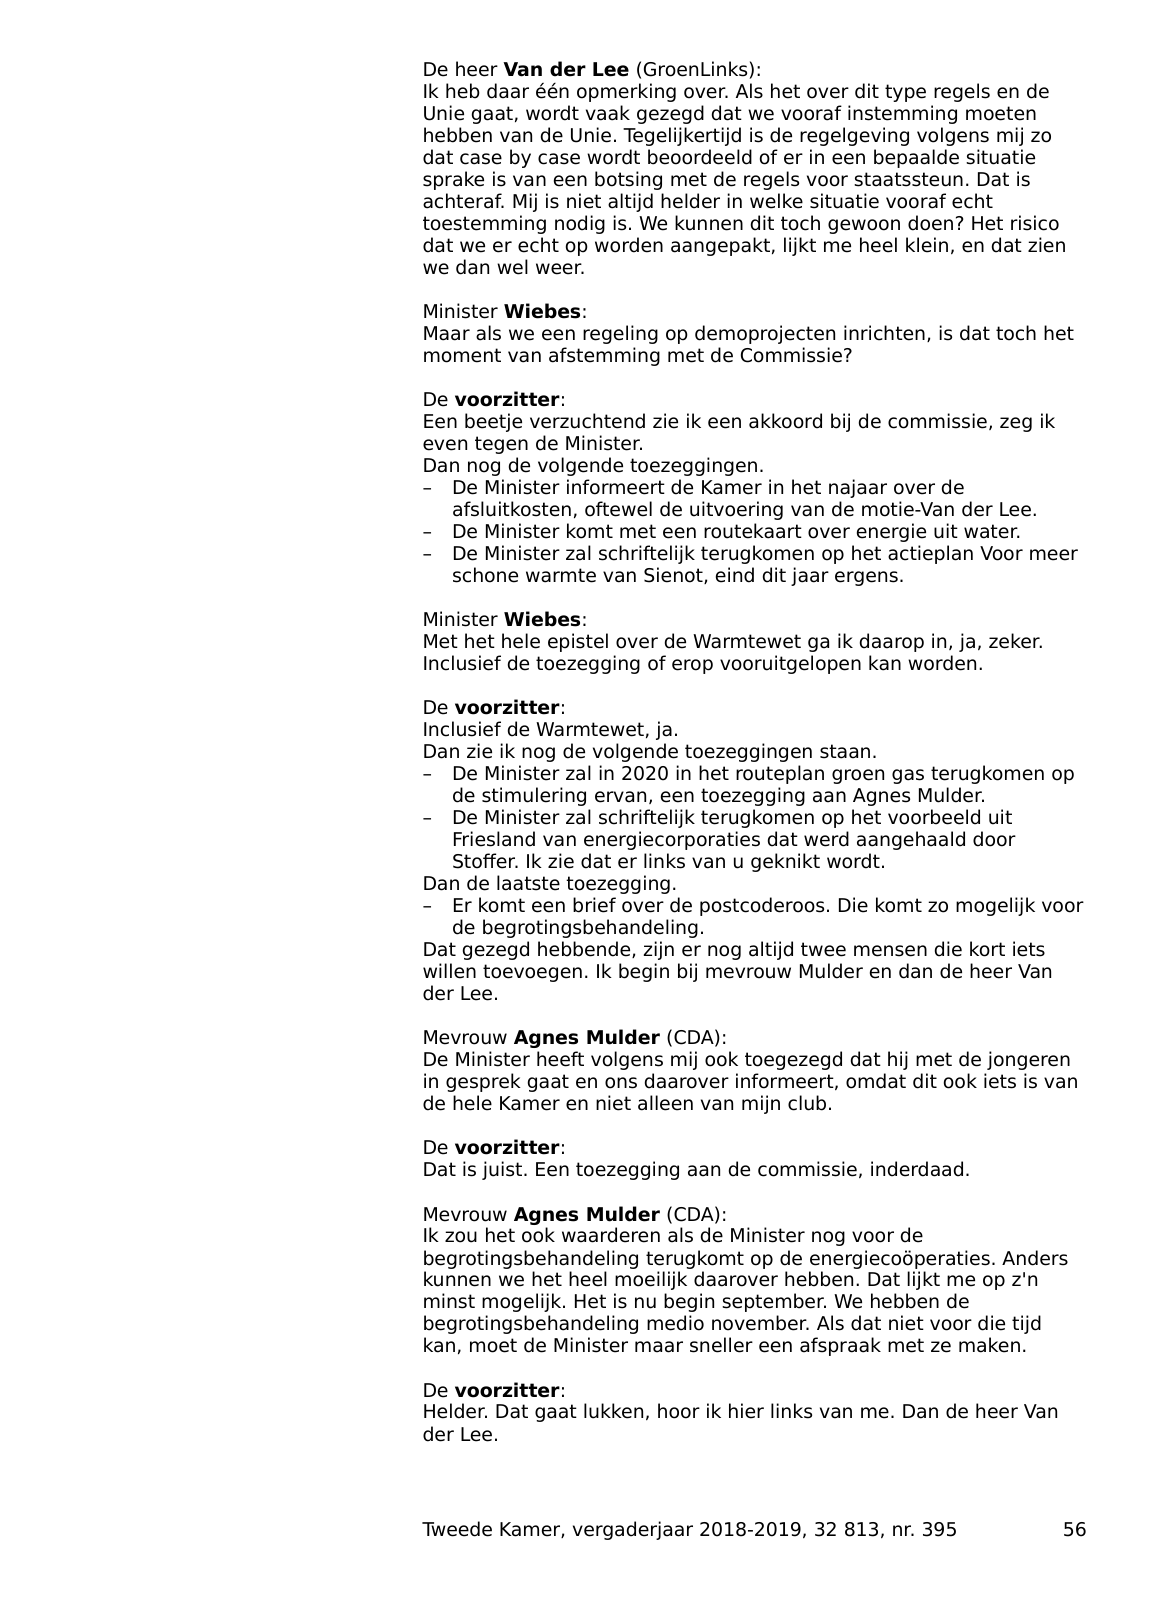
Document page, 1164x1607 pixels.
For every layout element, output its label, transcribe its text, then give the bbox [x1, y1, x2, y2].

text Een beetje verzuchtend zie ik een akkoord bij de commissie, zeg ik even tegen de Minister. [422, 411, 1087, 455]
text De heer Van der Lee (GroenLinks): [422, 59, 1087, 81]
text – De Minister informeert de Kamer in het najaar over de afsluitkosten, oftewel de uitvoering van de motie-Van der Lee. [422, 477, 1087, 521]
text De voorzitter: [422, 389, 1087, 411]
text – De Minister zal schriftelijk terugkomen op het actieplan Voor meer schone warmte van Sienot, eind dit jaar ergens. [422, 543, 1087, 587]
text Met het hele epistel over de Warmtewet ga ik daarop in, ja, zeker. Inclusief de toezegging of erop vooruitgelopen kan worden. [422, 631, 1087, 675]
text De voorzitter: [422, 1379, 1087, 1401]
text Minister Wiebes: [422, 301, 1087, 323]
text Mevrouw Agnes Mulder (CDA): [422, 1027, 1087, 1049]
text Inclusief de Warmtewet, ja. [422, 719, 1087, 741]
text Dan zie ik nog de volgende toezeggingen staan. [422, 741, 1087, 763]
text Dat is juist. Een toezegging aan de commissie, inderdaad. [422, 1159, 1087, 1181]
text De voorzitter: [422, 1137, 1087, 1159]
text Dan nog de volgende toezeggingen. [422, 455, 1087, 477]
text Maar als we een regeling op demoprojecten inrichten, is dat toch het moment van afstemming met de Commissie? [422, 323, 1087, 367]
text Mevrouw Agnes Mulder (CDA): [422, 1203, 1087, 1225]
text Ik zou het ook waarderen als de Minister nog voor de begrotingsbehandeling terugkomt op de energiecoöperaties. Anders kunnen we het heel moeilijk daarover hebben. Dat lijkt me op z'n minst mogelijk. Het is nu begin september. We hebben de begrotingsbehandeling medio november. Als dat niet voor die tijd kan, moet de Minister maar sneller een afspraak met ze maken. [422, 1225, 1087, 1357]
text De Minister heeft volgens mij ook toegezegd dat hij met de jongeren in gesprek gaat en ons daarover informeert, omdat dit ook iets is van de hele Kamer en niet alleen van mijn club. [422, 1049, 1087, 1115]
text – Er komt een brief over de postcoderoos. Die komt zo mogelijk voor de begrotingsbehandeling. [422, 895, 1087, 939]
text De voorzitter: [422, 697, 1087, 719]
text Dat gezegd hebbende, zijn er nog altijd twee mensen die kort iets willen toevoegen. Ik begin bij mevrouw Mulder en dan de heer Van der Lee. [422, 939, 1087, 1005]
text Ik heb daar één opmerking over. Als het over dit type regels en de Unie gaat, wordt vaak gezegd dat we vooraf instemming moeten hebben van de Unie. Tegelijkertijd is de regelgeving volgens mij zo dat case by case wordt beoordeeld of er in een bepaalde situatie sprake is van een botsing met de regels voor staatssteun. Dat is achteraf. Mij is niet altijd helder in welke situatie vooraf echt toestemming nodig is. We kunnen dit toch gewoon doen? Het risico dat we er echt op worden aangepakt, lijkt me heel klein, en dat zien we dan wel weer. [422, 81, 1087, 279]
text – De Minister zal schriftelijk terugkomen op het voorbeeld uit Friesland van energiecorporaties dat werd aangehaald door Stoffer. Ik zie dat er links van u geknikt wordt. [422, 807, 1087, 873]
text Helder. Dat gaat lukken, hoor ik hier links van me. Dan de heer Van der Lee. [422, 1401, 1087, 1445]
text – De Minister zal in 2020 in het routeplan groen gas terugkomen op de stimulering ervan, een toezegging aan Agnes Mulder. [422, 763, 1087, 807]
text – De Minister komt met een routekaart over energie uit water. [422, 521, 1087, 543]
text Dan de laatste toezegging. [422, 873, 1087, 895]
text Minister Wiebes: [422, 609, 1087, 631]
